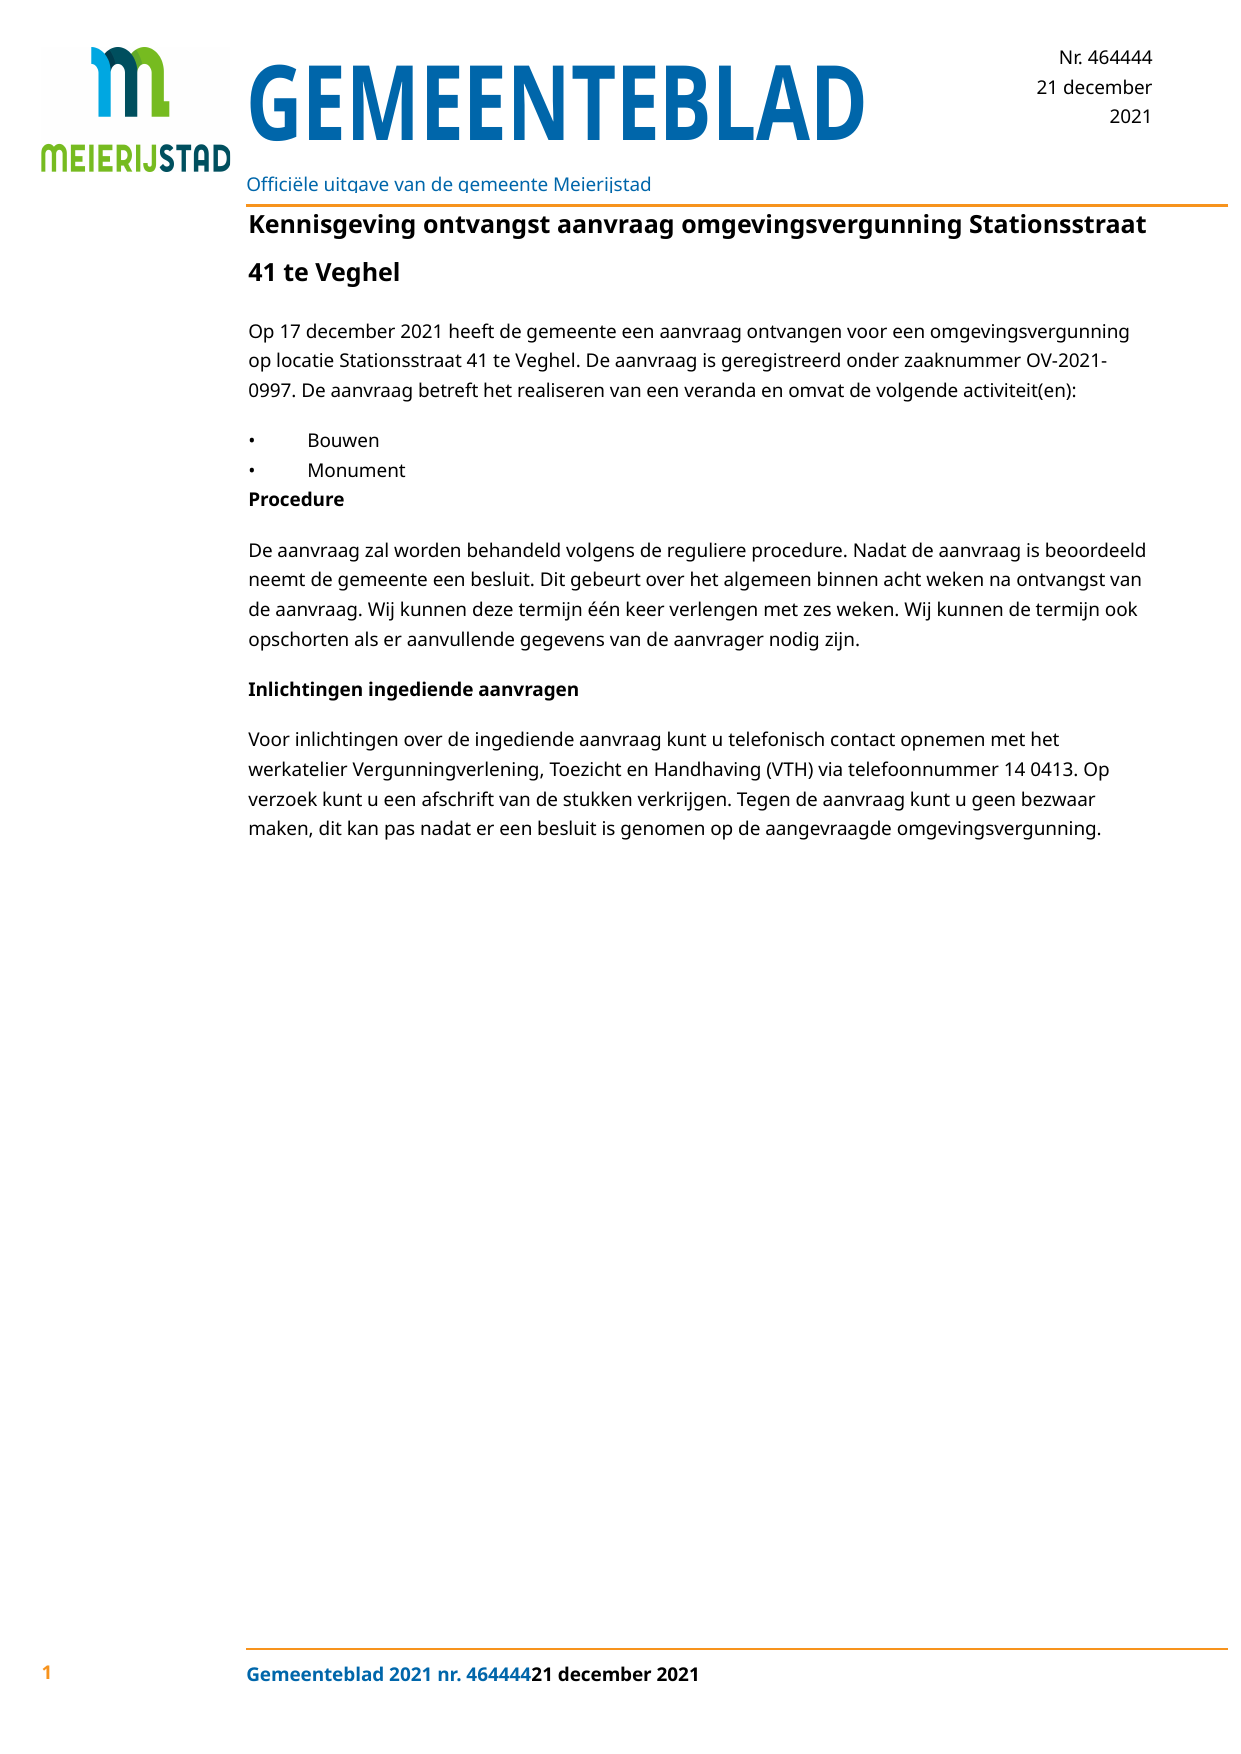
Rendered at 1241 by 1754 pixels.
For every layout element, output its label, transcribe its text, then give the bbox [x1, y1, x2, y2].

text Op 17 december 2021 heeft de gemeente een aanvraag ontvangen voor een omgevingsvergunning op locatie Stationsstraat 41 te Veghel. De aanvraag is geregistreerd onder zaaknummer OV-2021-0997. De aanvraag betreft het realiseren van een veranda en omvat de volgende activiteit(en): [248, 318, 1152, 403]
picture [41, 47, 231, 172]
text Procedure [248, 487, 1152, 512]
text Inlichtingen ingediende aanvragen [248, 676, 1152, 702]
text Voor inlichtingen over de ingediende aanvraag kunt u telefonisch contact opnemen met het werkatelier Vergunningverlening, Toezicht en Handhaving (VTH) via telefoonnummer 14 0413. Op verzoek kunt u een afschrift van de stukken verkrijgen. Tegen de aanvraag kunt u geen bezwaar maken, dit kan pas nadat er een besluit is genomen op de aangevraagde omgevingsvergunning. [248, 727, 1152, 841]
list Monument [248, 457, 1152, 483]
list Bouwen [248, 427, 1152, 453]
text De aanvraag zal worden behandeld volgens de reguliere procedure. Nadat de aanvraag is beoordeeld neemt de gemeente een besluit. Dit gebeurt over het algemeen binnen acht weken na ontvangst van de aanvraag. Wij kunnen deze termijn één keer verlengen met zes weken. Wij kunnen de termijn ook opschorten als er aanvullende gegevens van de aanvrager nodig zijn. [248, 537, 1152, 652]
text Kennisgeving ontvangst aanvraag omgevingsvergunning Stationsstraat 41 te Veghel [248, 207, 1152, 288]
